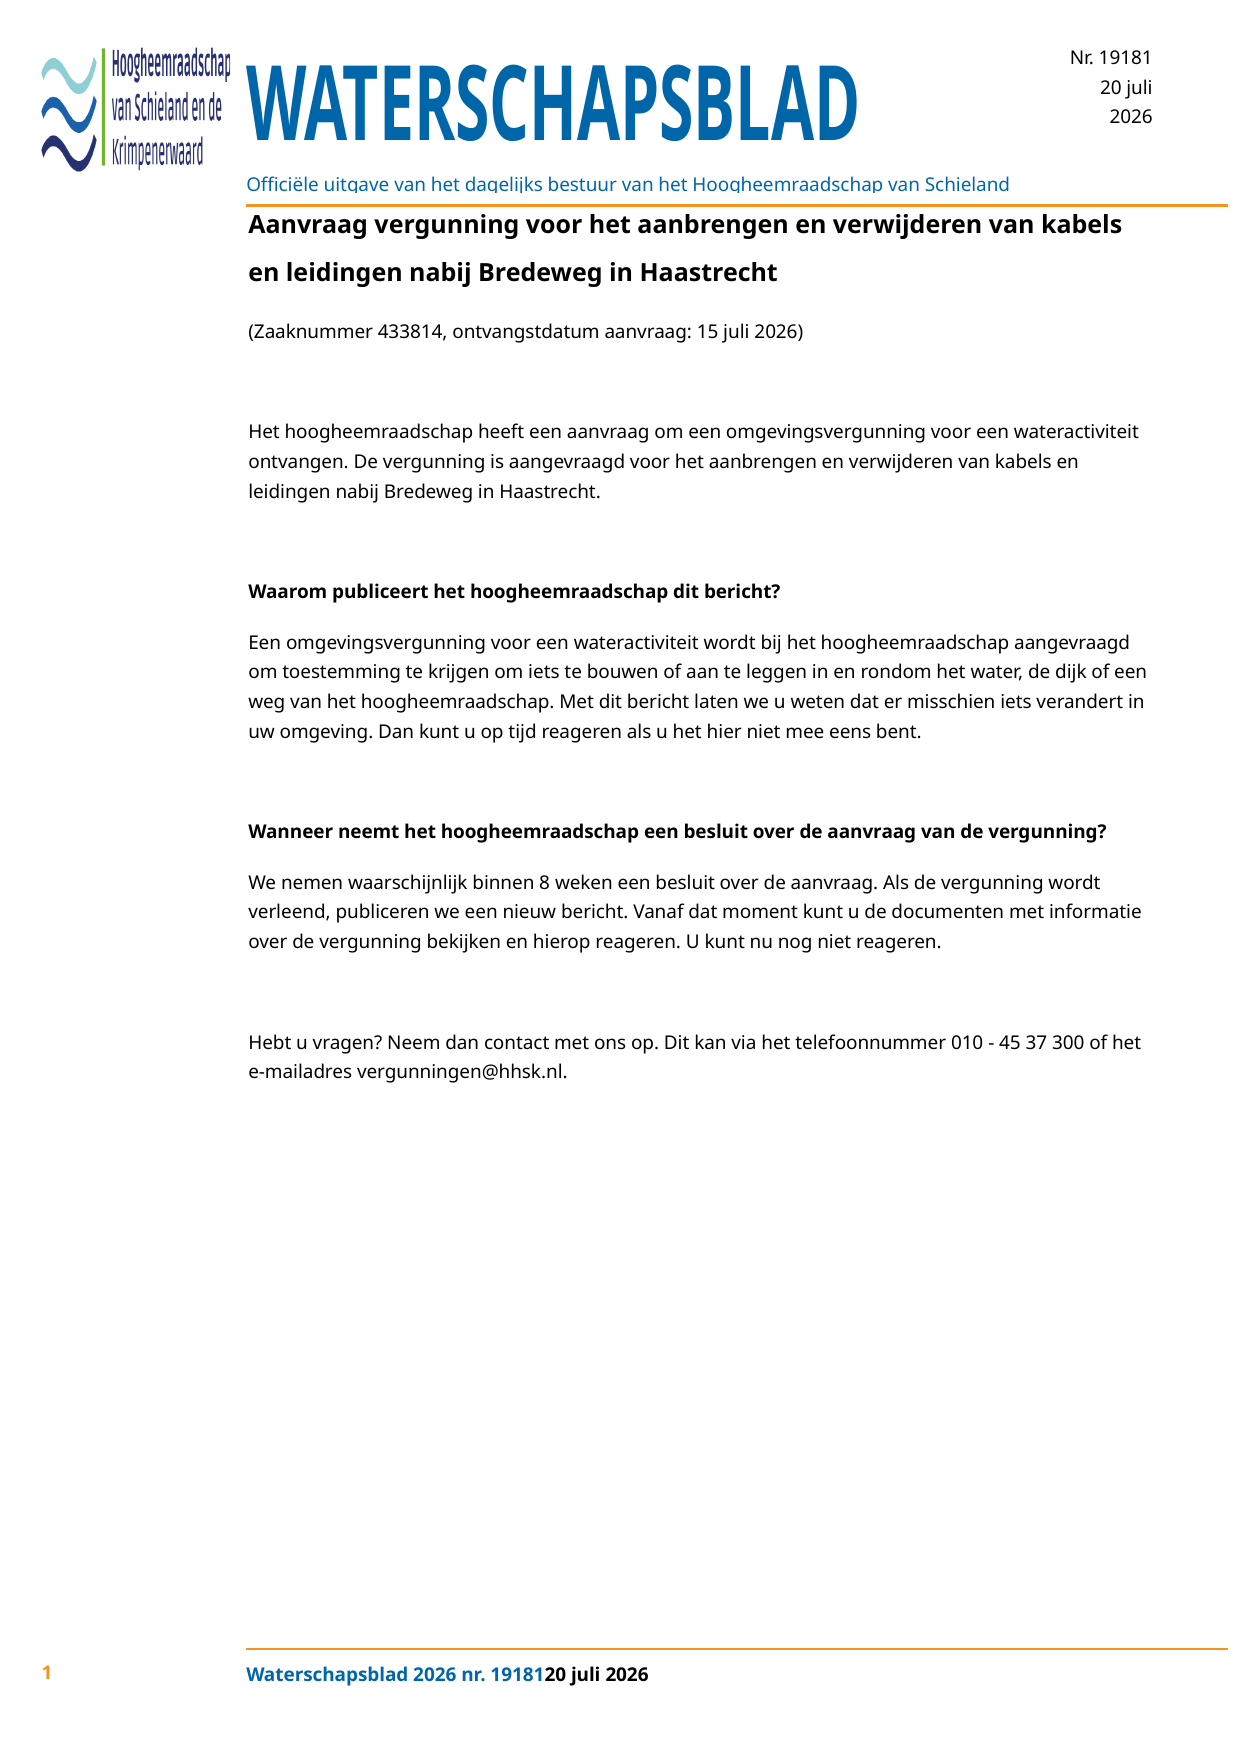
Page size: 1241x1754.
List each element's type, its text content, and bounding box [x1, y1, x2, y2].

text Aanvraag vergunning voor het aanbrengen en verwijderen van kabels en leidingen nabij Bredeweg in Haastrecht [248, 207, 1152, 288]
text Hebt u vragen? Neem dan contact met ons op. Dit kan via het telefoonnummer 010 - 45 37 300 of het e-mailadres vergunningen@hhsk.nl. [248, 1029, 1152, 1084]
text We nemen waarschijnlijk binnen 8 weken een besluit over de aanvraag. Als de vergunning wordt verleend, publiceren we een nieuw bericht. Vanaf dat moment kunt u de documenten met informatie over de vergunning bekijken en hierop reageren. U kunt nu nog niet reageren. [248, 869, 1152, 954]
text Het hoogheemraadschap heeft een aanvraag om een omgevingsvergunning voor een wateractiviteit ontvangen. De vergunning is aangevraagd voor het aanbrengen en verwijderen van kabels en leidingen nabij Bredeweg in Haastrecht. [248, 419, 1152, 504]
text Wanneer neemt het hoogheemraadschap een besluit over de aanvraag van de vergunning? [248, 819, 1152, 844]
text Een omgevingsvergunning voor een wateractiviteit wordt bij het hoogheemraadschap aangevraagd om toestemming te krijgen om iets te bouwen of aan te leggen in en rondom het water, de dijk of een weg van het hoogheemraadschap. Met dit bericht laten we u weten dat er misschien iets verandert in uw omgeving. Dan kunt u op tijd reageren als u het hier niet mee eens bent. [248, 629, 1152, 744]
text Waarom publiceert het hoogheemraadschap dit bericht? [248, 579, 1152, 604]
text (Zaaknummer 433814, ontvangstdatum aanvraag: 15 juli 2026) [248, 318, 1152, 344]
picture [41, 47, 231, 172]
